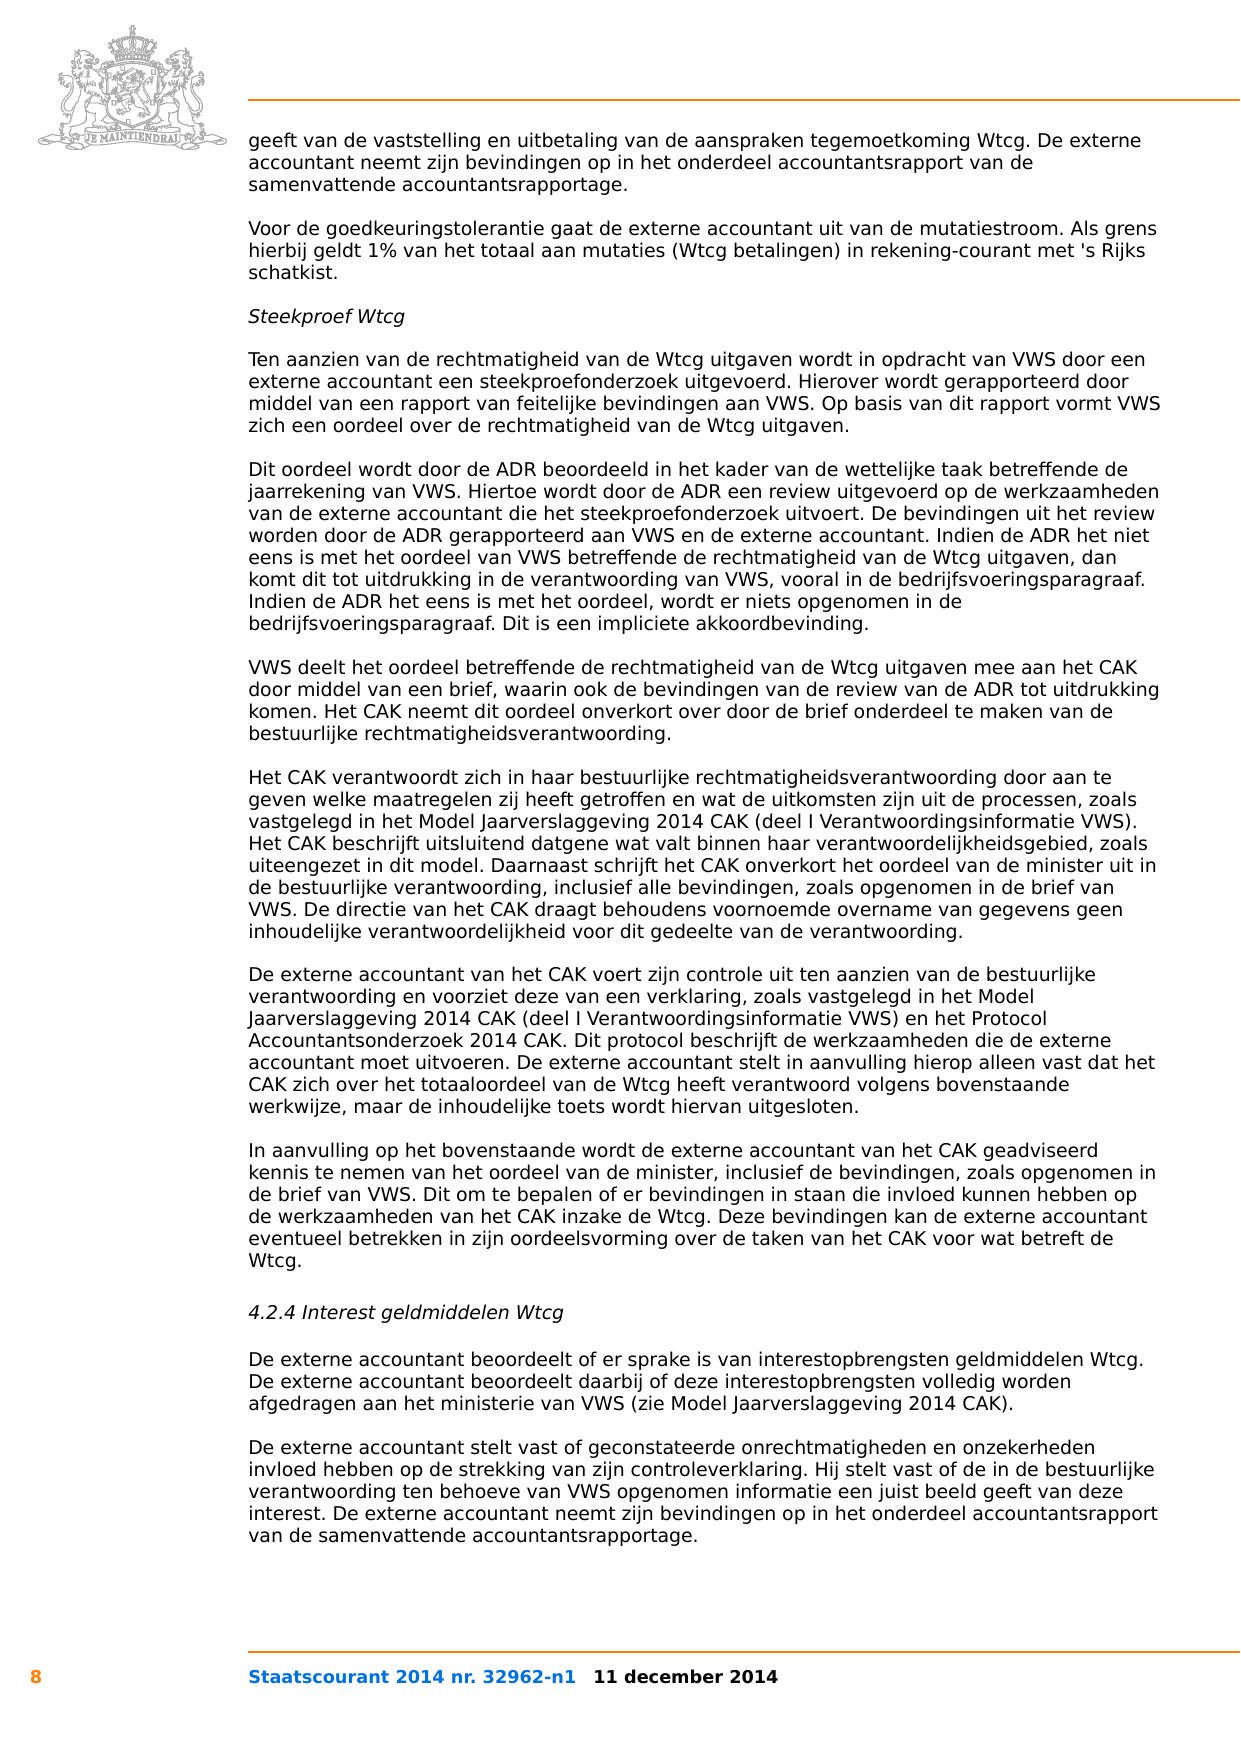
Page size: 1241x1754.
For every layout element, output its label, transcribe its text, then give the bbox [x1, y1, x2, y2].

text De externe accountant beoordeelt of er sprake is van interestopbrengsten geldmiddelen Wtcg. De externe accountant beoordeelt daarbij of deze interestopbrengsten volledig worden afgedragen aan het ministerie van VWS (zie Model Jaarverslaggeving 2014 CAK). [248, 1349, 1163, 1415]
text VWS deelt het oordeel betreffende de rechtmatigheid van de Wtcg uitgaven mee aan het CAK door middel van een brief, waarin ook de bevindingen van de review van de ADR tot uitdrukking komen. Het CAK neemt dit oordeel onverkort over door de brief onderdeel te maken van de bestuurlijke rechtmatigheidsverantwoording. [248, 657, 1163, 745]
text Het CAK verantwoordt zich in haar bestuurlijke rechtmatigheidsverantwoording door aan te geven welke maatregelen zij heeft getroffen en wat de uitkomsten zijn uit de processen, zoals vastgelegd in het Model Jaarverslaggeving 2014 CAK (deel I Verantwoordingsinformatie VWS). Het CAK beschrijft uitsluitend datgene wat valt binnen haar verantwoordelijkheidsgebied, zoals uiteengezet in dit model. Daarnaast schrijft het CAK onverkort het oordeel van de minister uit in de bestuurlijke verantwoording, inclusief alle bevindingen, zoals opgenomen in de brief van VWS. De directie van het CAK draagt behoudens voornoemde overname van gegevens geen inhoudelijke verantwoordelijkheid voor dit gedeelte van de verantwoording. [248, 767, 1163, 942]
subtitle Steekproef Wtcg [248, 306, 1163, 327]
subtitle 4.2.4 Interest geldmiddelen Wtcg [248, 1302, 1163, 1324]
text geeft van de vaststelling en uitbetaling van de aanspraken tegemoetkoming Wtcg. De externe accountant neemt zijn bevindingen op in het onderdeel accountantsrapport van de samenvattende accountantsrapportage. [248, 130, 1163, 196]
picture [38, 25, 227, 150]
text Dit oordeel wordt door de ADR beoordeeld in het kader van de wettelijke taak betreffende de jaarrekening van VWS. Hiertoe wordt door de ADR een review uitgevoerd op de werkzaamheden van de externe accountant die het steekproefonderzoek uitvoert. De bevindingen uit het review worden door de ADR gerapporteerd aan VWS en de externe accountant. Indien de ADR het niet eens is met het oordeel van VWS betreffende de rechtmatigheid van de Wtcg uitgaven, dan komt dit tot uitdrukking in de verantwoording van VWS, vooral in de bedrijfsvoeringsparagraaf. Indien de ADR het eens is met het oordeel, wordt er niets opgenomen in de bedrijfsvoeringsparagraaf. Dit is een impliciete akkoordbevinding. [248, 459, 1163, 635]
text De externe accountant stelt vast of geconstateerde onrechtmatigheden en onzekerheden invloed hebben op de strekking van zijn controleverklaring. Hij stelt vast of de in de bestuurlijke verantwoording ten behoeve van VWS opgenomen informatie een juist beeld geeft van deze interest. De externe accountant neemt zijn bevindingen op in het onderdeel accountantsrapport van de samenvattende accountantsrapportage. [248, 1437, 1163, 1547]
text In aanvulling op het bovenstaande wordt de externe accountant van het CAK geadviseerd kennis te nemen van het oordeel van de minister, inclusief de bevindingen, zoals opgenomen in de brief van VWS. Dit om te bepalen of er bevindingen in staan die invloed kunnen hebben op de werkzaamheden van het CAK inzake de Wtcg. Deze bevindingen kan de externe accountant eventueel betrekken in zijn oordeelsvorming over de taken van het CAK voor wat betreft de Wtcg. [248, 1140, 1163, 1272]
text Voor de goedkeuringstolerantie gaat de externe accountant uit van de mutatiestroom. Als grens hierbij geldt 1% van het totaal aan mutaties (Wtcg betalingen) in rekening-courant met 's Rijks schatkist. [248, 218, 1163, 284]
text Ten aanzien van de rechtmatigheid van de Wtcg uitgaven wordt in opdracht van VWS door een externe accountant een steekproefonderzoek uitgevoerd. Hierover wordt gerapporteerd door middel van een rapport van feitelijke bevindingen aan VWS. Op basis van dit rapport vormt VWS zich een oordeel over de rechtmatigheid van de Wtcg uitgaven. [248, 349, 1163, 437]
text De externe accountant van het CAK voert zijn controle uit ten aanzien van de bestuurlijke verantwoording en voorziet deze van een verklaring, zoals vastgelegd in het Model Jaarverslaggeving 2014 CAK (deel I Verantwoordingsinformatie VWS) en het Protocol Accountantsonderzoek 2014 CAK. Dit protocol beschrijft de werkzaamheden die de externe accountant moet uitvoeren. De externe accountant stelt in aanvulling hierop alleen vast dat het CAK zich over het totaaloordeel van de Wtcg heeft verantwoord volgens bovenstaande werkwijze, maar de inhoudelijke toets wordt hiervan uitgesloten. [248, 964, 1163, 1118]
